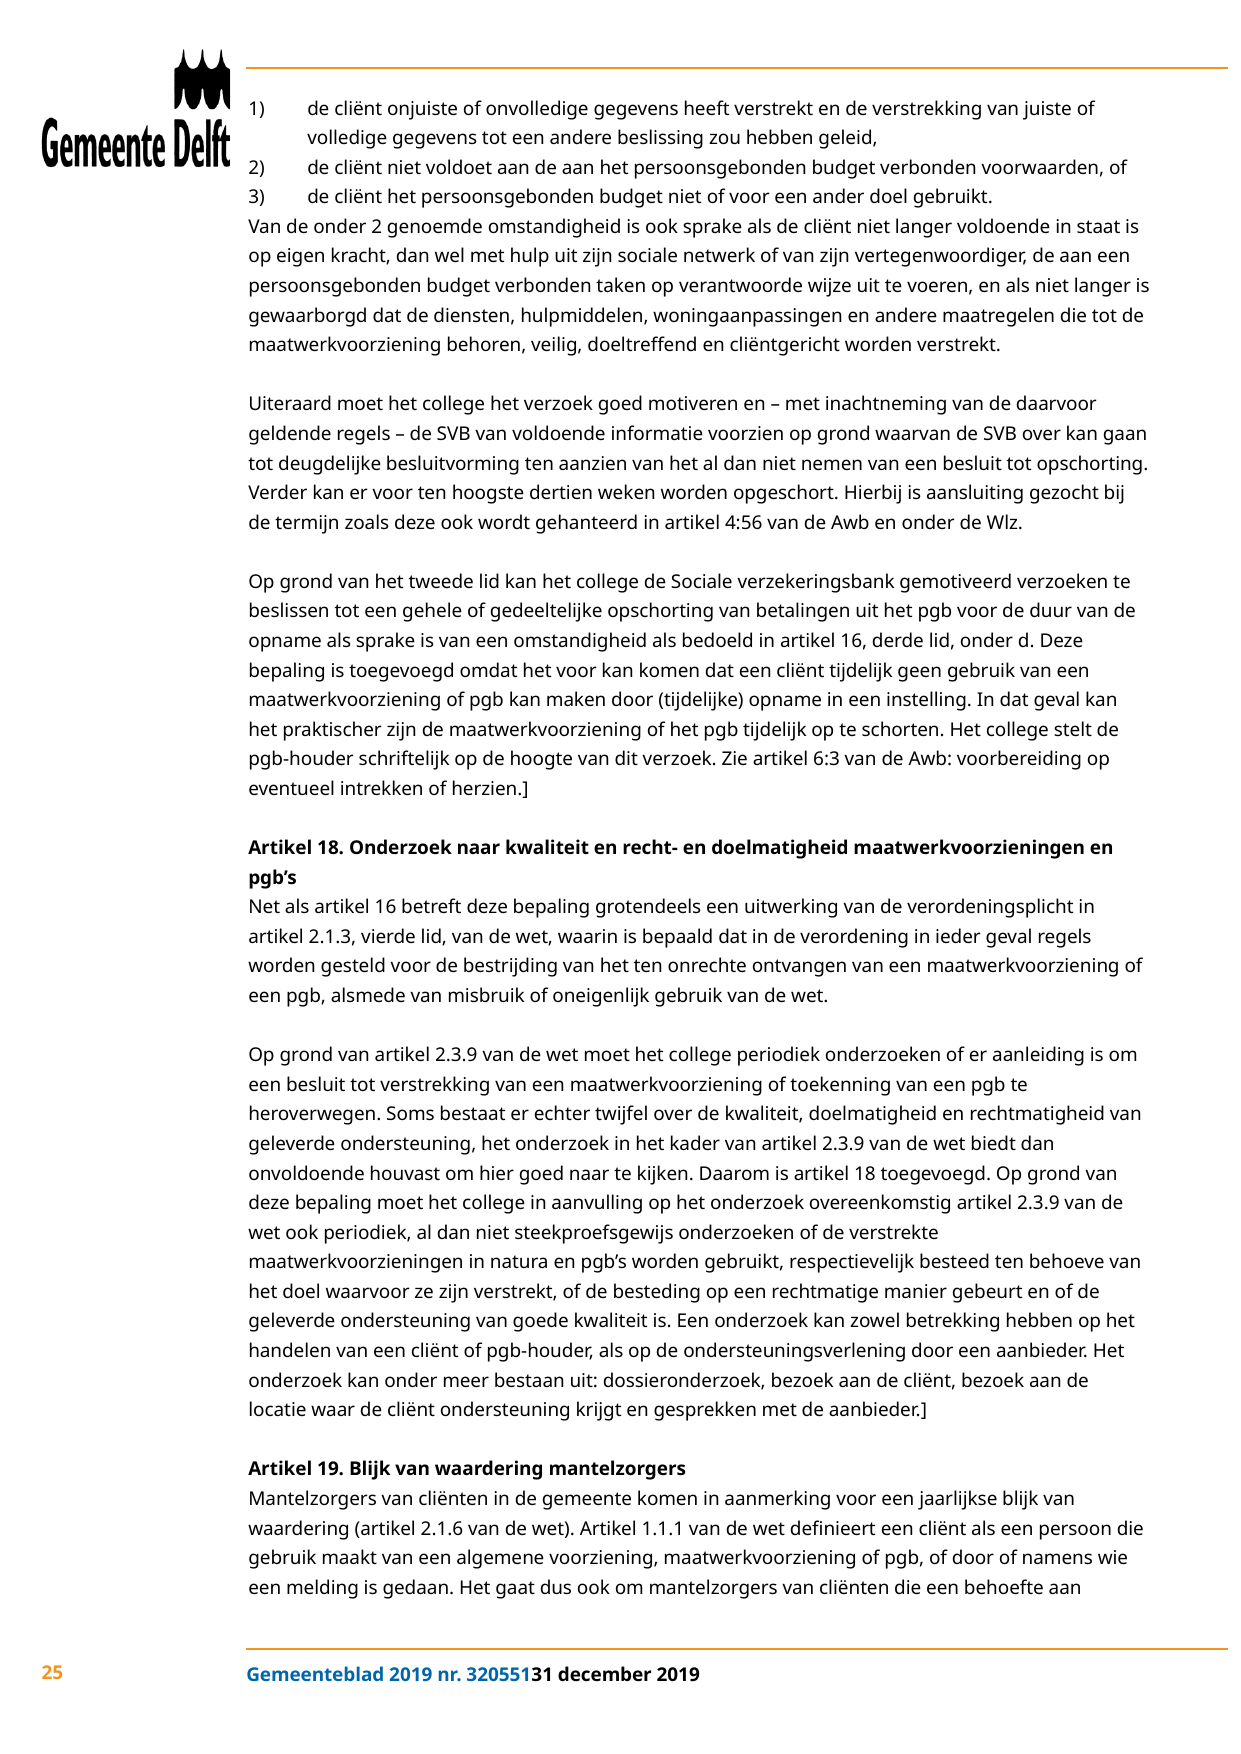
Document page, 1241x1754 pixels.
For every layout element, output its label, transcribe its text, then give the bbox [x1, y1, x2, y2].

list de cliënt het persoonsgebonden budget niet of voor een ander doel gebruikt. [248, 183, 1152, 209]
text Verder kan er voor ten hoogste dertien weken worden opgeschort. Hierbij is aansluiting gezocht bij de termijn zoals deze ook wordt gehanteerd in artikel 4:56 van de Awb en onder de Wlz. [248, 479, 1152, 535]
text Op grond van het tweede lid kan het college de Sociale verzekeringsbank gemotiveerd verzoeken te beslissen tot een gehele of gedeeltelijke opschorting van betalingen uit het pgb voor de duur van de opname als sprake is van een omstandigheid als bedoeld in artikel 16, derde lid, onder d. Deze bepaling is toegevoegd omdat het voor kan komen dat een cliënt tijdelijk geen gebruik van een maatwerkvoorziening of pgb kan maken door (tijdelijke) opname in een instelling. In dat geval kan het praktischer zijn de maatwerkvoorziening of het pgb tijdelijk op te schorten. Het college stelt de pgb-houder schriftelijk op de hoogte van dit verzoek. Zie artikel 6:3 van de Awb: voorbereiding op eventueel intrekken of herzien.] [248, 568, 1152, 801]
text Op grond van artikel 2.3.9 van de wet moet het college periodiek onderzoeken of er aanleiding is om een besluit tot verstrekking van een maatwerkvoorziening of toekenning van een pgb te heroverwegen. Soms bestaat er echter twijfel over de kwaliteit, doelmatigheid en rechtmatigheid van geleverde ondersteuning, het onderzoek in het kader van artikel 2.3.9 van de wet biedt dan onvoldoende houvast om hier goed naar te kijken. Daarom is artikel 18 toegevoegd. Op grond van deze bepaling moet het college in aanvulling op het onderzoek overeenkomstig artikel 2.3.9 van de wet ook periodiek, al dan niet steekproefsgewijs onderzoeken of de verstrekte maatwerkvoorzieningen in natura en pgb’s worden gebruikt, respectievelijk besteed ten behoeve van het doel waarvoor ze zijn verstrekt, of de besteding op een rechtmatige manier gebeurt en of de geleverde ondersteuning van goede kwaliteit is. Een onderzoek kan zowel betrekking hebben op het handelen van een cliënt of pgb-houder, als op de ondersteuningsverlening door een aanbieder. Het onderzoek kan onder meer bestaan uit: dossieronderzoek, bezoek aan de cliënt, bezoek aan de locatie waar de cliënt ondersteuning krijgt en gesprekken met de aanbieder.] [248, 1041, 1152, 1422]
picture [41, 47, 231, 172]
text Mantelzorgers van cliënten in de gemeente komen in aanmerking voor een jaarlijkse blijk van waardering (artikel 2.1.6 van de wet). Artikel 1.1.1 van de wet definieert een cliënt als een persoon die gebruik maakt van een algemene voorziening, maatwerkvoorziening of pgb, of door of namens wie een melding is gedaan. Het gaat dus ook om mantelzorgers van cliënten die een behoefte aan [248, 1485, 1152, 1600]
text Van de onder 2 genoemde omstandigheid is ook sprake als de cliënt niet langer voldoende in staat is op eigen kracht, dan wel met hulp uit zijn sociale netwerk of van zijn vertegenwoordiger, de aan een persoonsgebonden budget verbonden taken op verantwoorde wijze uit te voeren, en als niet langer is gewaarborgd dat de diensten, hulpmiddelen, woningaanpassingen en andere maatregelen die tot de maatwerkvoorziening behoren, veilig, doeltreffend en cliëntgericht worden verstrekt. [248, 213, 1152, 357]
list de cliënt onjuiste of onvolledige gegevens heeft verstrekt en de verstrekking van juiste of volledige gegevens tot een andere beslissing zou hebben geleid, [248, 95, 1152, 150]
text Artikel 18. Onderzoek naar kwaliteit en recht- en doelmatigheid maatwerkvoorzieningen en pgb’s [248, 834, 1152, 890]
text Uiteraard moet het college het verzoek goed motiveren en – met inachtneming van de daarvoor geldende regels – de SVB van voldoende informatie voorzien op grond waarvan de SVB over kan gaan tot deugdelijke besluitvorming ten aanzien van het al dan niet nemen van een besluit tot opschorting. [248, 391, 1152, 476]
list de cliënt niet voldoet aan de aan het persoonsgebonden budget verbonden voorwaarden, of [248, 154, 1152, 180]
text Artikel 19. Blijk van waardering mantelzorgers [248, 1456, 1152, 1481]
text Net als artikel 16 betreft deze bepaling grotendeels een uitwerking van de verordeningsplicht in artikel 2.1.3, vierde lid, van de wet, waarin is bepaald dat in de verordening in ieder geval regels worden gesteld voor de bestrijding van het ten onrechte ontvangen van een maatwerkvoorziening of een pgb, alsmede van misbruik of oneigenlijk gebruik van de wet. [248, 893, 1152, 1008]
